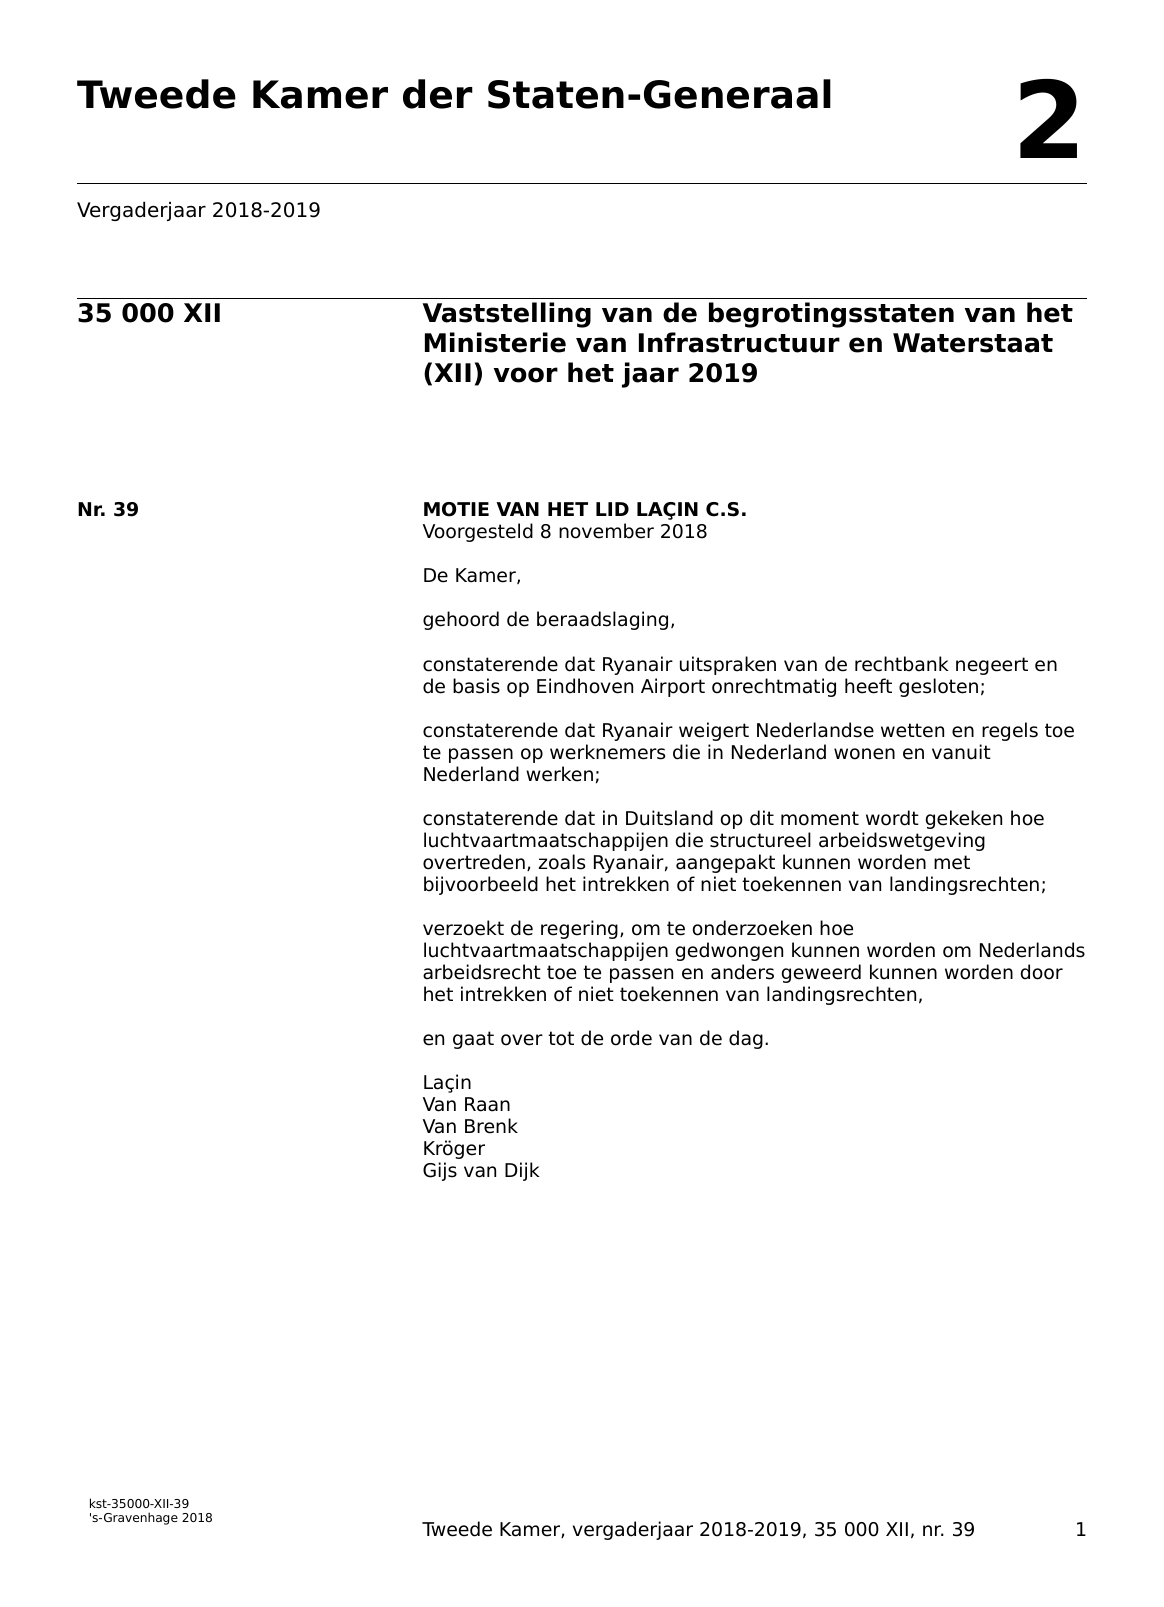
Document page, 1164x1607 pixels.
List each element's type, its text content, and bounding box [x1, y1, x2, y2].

text Laçin [422, 1072, 1087, 1094]
text constaterende dat Ryanair uitspraken van de rechtbank negeert en de basis op Eindhoven Airport onrechtmatig heeft gesloten; [422, 653, 1087, 697]
subtitle Nr. 39 MOTIE VAN HET LID LAÇIN C.S. [77, 499, 1087, 521]
text 's-Gravenhage 2018 [88, 1511, 323, 1525]
text en gaat over tot de orde van de dag. [422, 1028, 1087, 1050]
table_header Tweede Kamer der Staten-Generaal [77, 59, 886, 183]
text constaterende dat in Duitsland op dit moment wordt gekeken hoe luchtvaartmaatschappijen die structureel arbeidswetgeving overtreden, zoals Ryanair, aangepakt kunnen worden met bijvoorbeeld het intrekken of niet toekennen van landingsrechten; [422, 808, 1087, 896]
text constaterende dat Ryanair weigert Nederlandse wetten en regels toe te passen op werknemers die in Nederland wonen en vanuit Nederland werken; [422, 720, 1087, 786]
text Van Brenk [422, 1116, 1087, 1138]
text Kröger [422, 1138, 1087, 1160]
text Van Raan [422, 1094, 1087, 1116]
table_header 2 [886, 59, 1087, 183]
table_cell Vergaderjaar 2018-2019 [77, 184, 1087, 298]
subtitle 35 000 XII Vaststelling van de begrotingsstaten van het Ministerie van Infrastructuur en Waterstaat (XII) voor het jaar 2019 [77, 299, 1087, 388]
text gehoord de beraadslaging, [422, 609, 1087, 631]
text De Kamer, [422, 565, 1087, 587]
text Voorgesteld 8 november 2018 [422, 521, 1087, 543]
text Gijs van Dijk [422, 1160, 1087, 1182]
text kst-35000-XII-39 [88, 1497, 323, 1511]
text verzoekt de regering, om te onderzoeken hoe luchtvaartmaatschappijen gedwongen kunnen worden om Nederlands arbeidsrecht toe te passen en anders geweerd kunnen worden door het intrekken of niet toekennen van landingsrechten, [422, 918, 1087, 1006]
